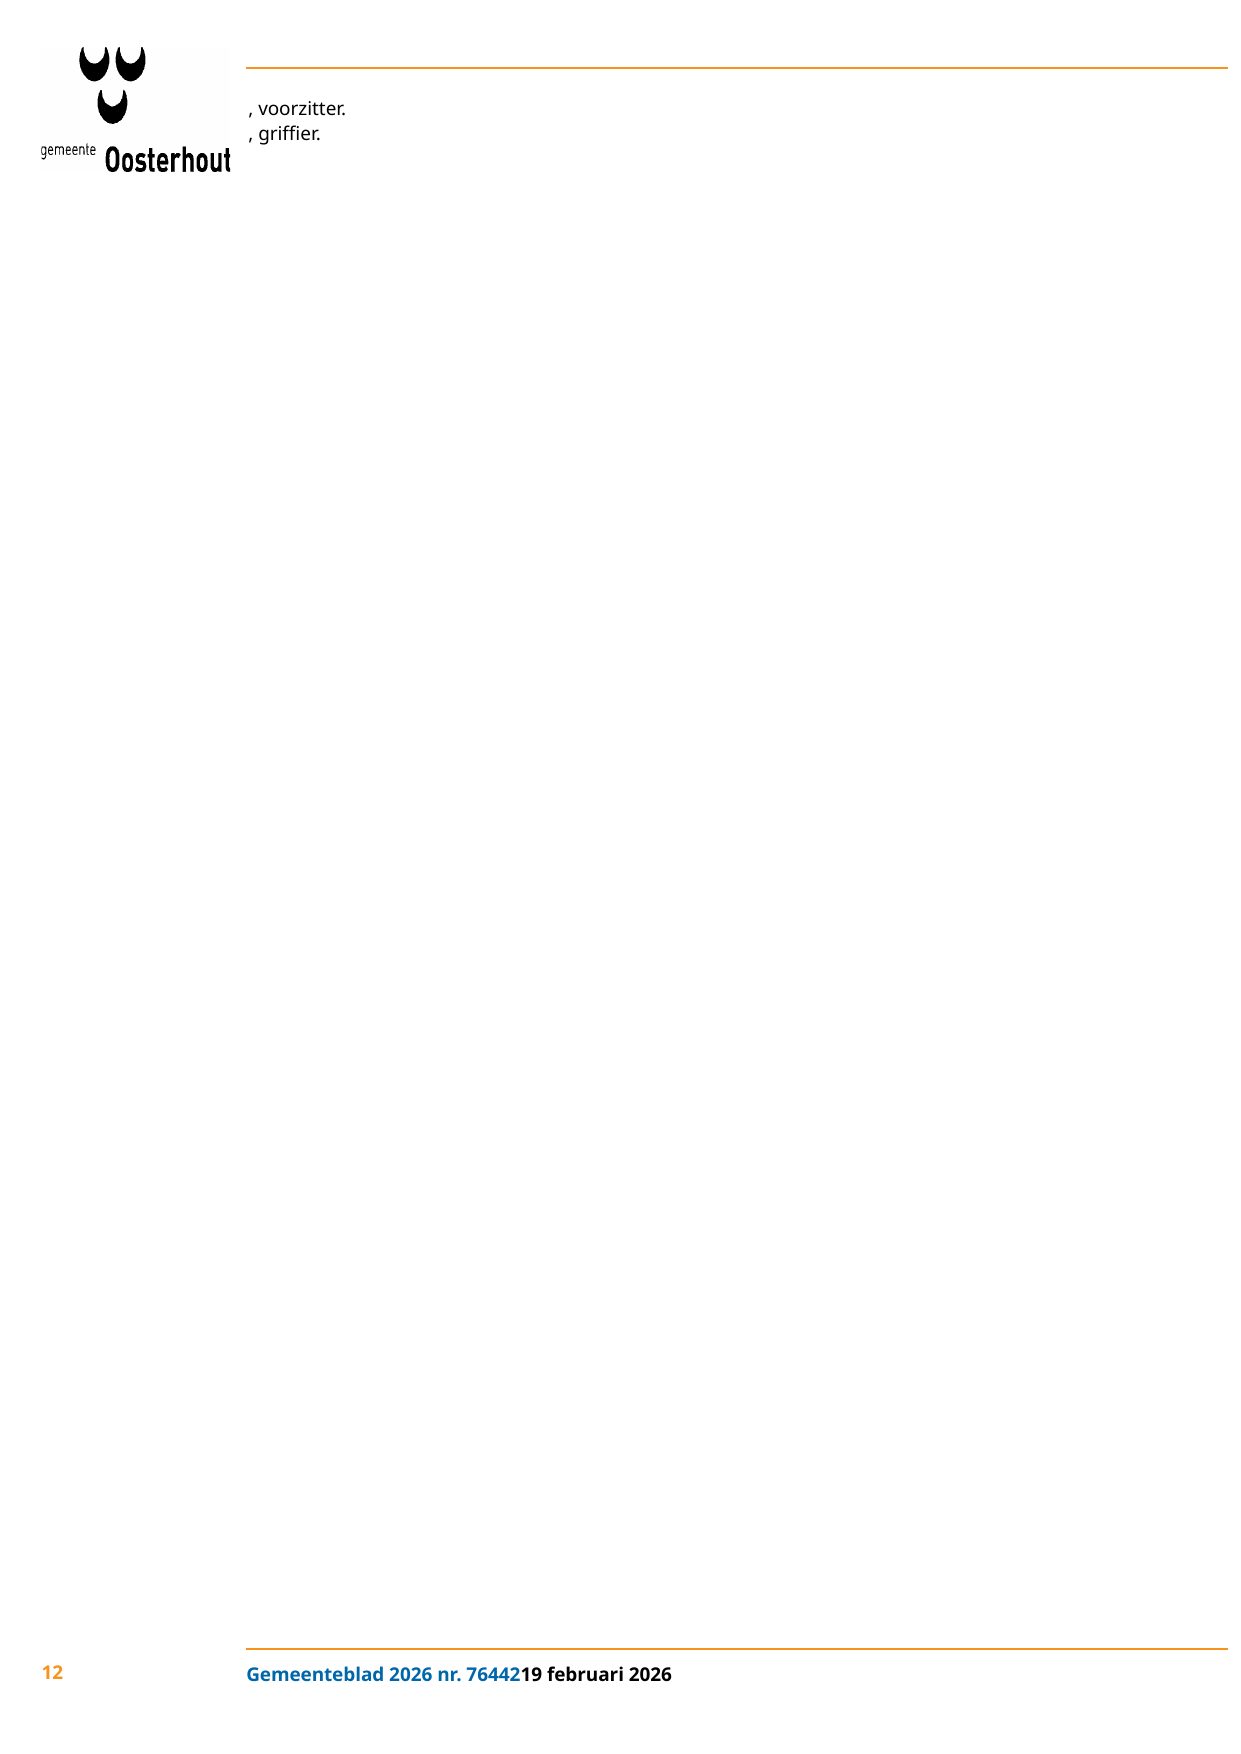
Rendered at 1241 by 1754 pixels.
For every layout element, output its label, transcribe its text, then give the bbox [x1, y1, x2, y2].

text , voorzitter. [248, 95, 1152, 121]
text , griffier. [248, 121, 1152, 146]
picture [41, 47, 231, 172]
